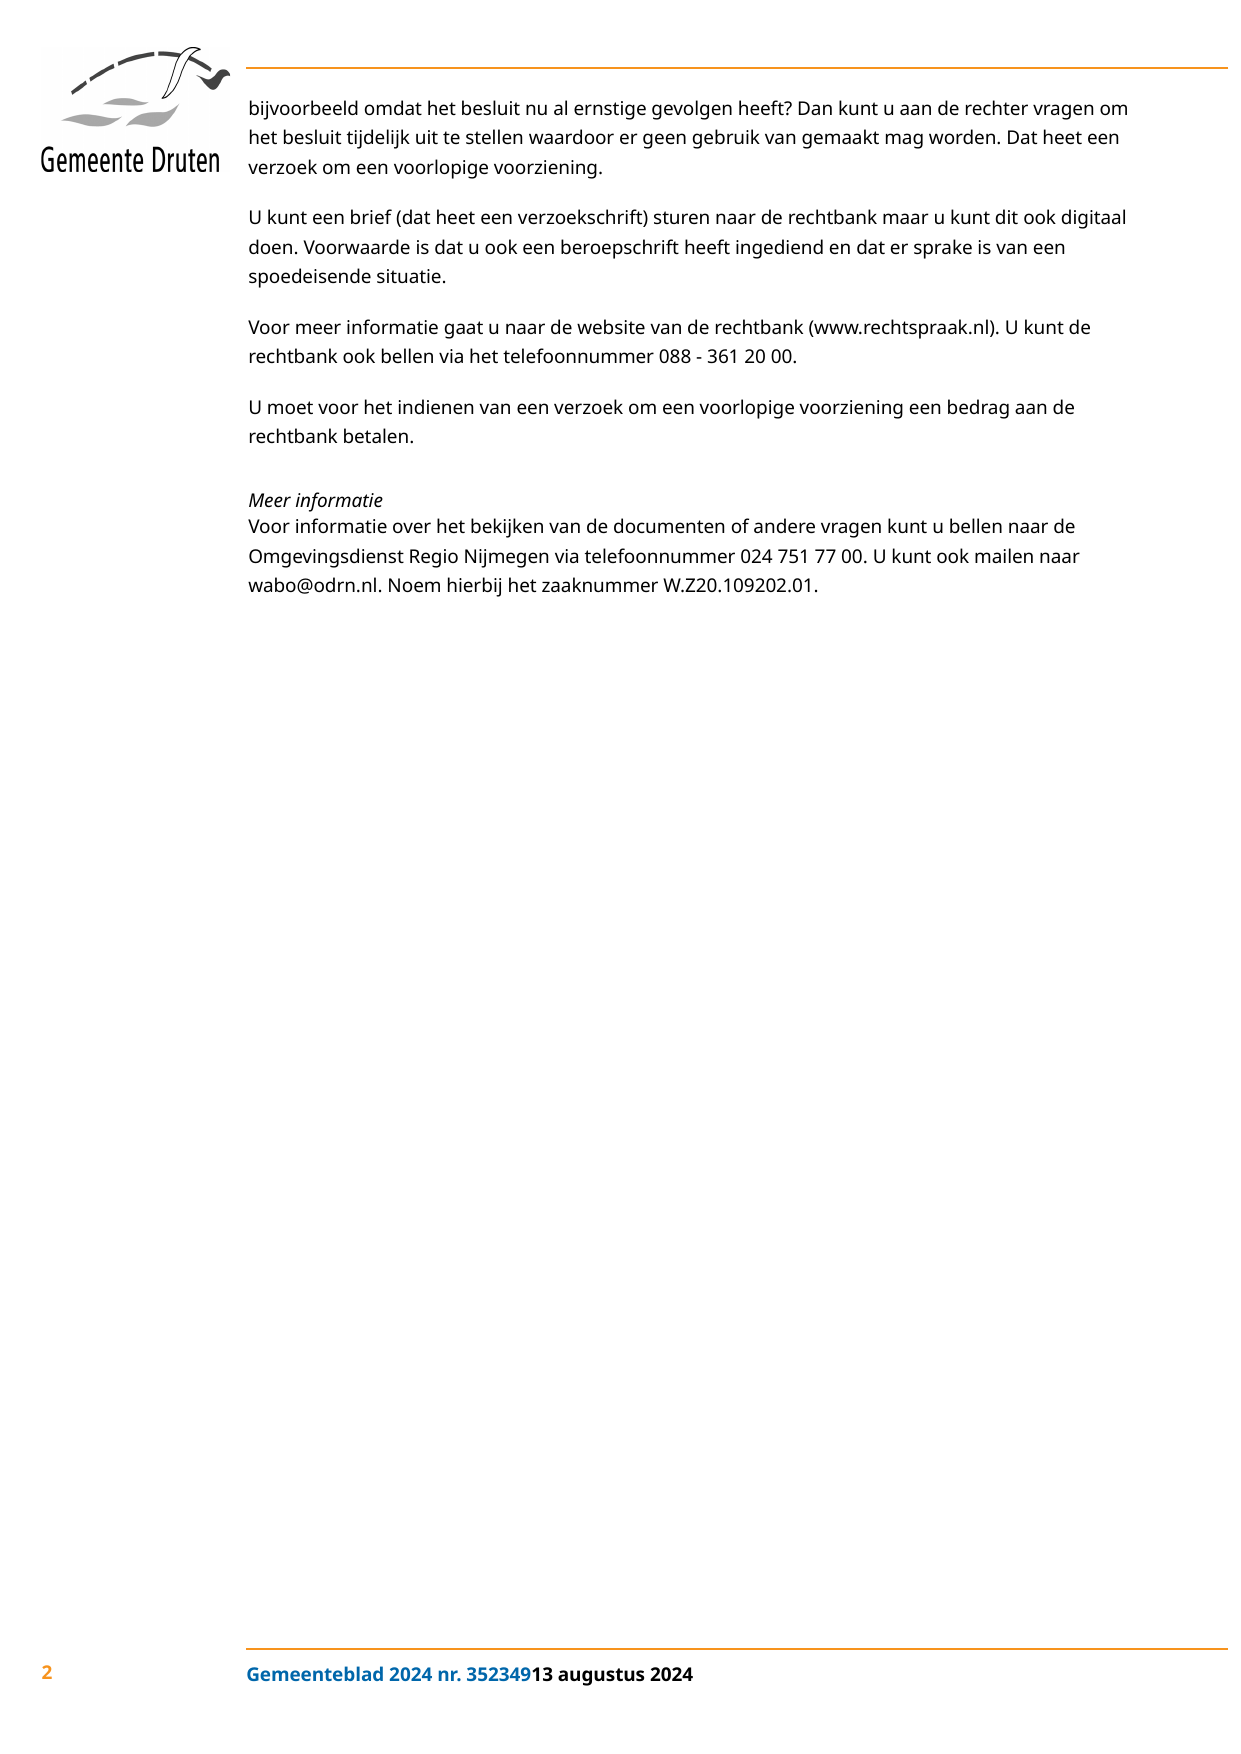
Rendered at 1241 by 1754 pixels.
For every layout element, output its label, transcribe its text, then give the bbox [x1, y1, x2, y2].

text Meer informatie [248, 487, 1152, 513]
text bijvoorbeeld omdat het besluit nu al ernstige gevolgen heeft? Dan kunt u aan de rechter vragen om het besluit tijdelijk uit te stellen waardoor er geen gebruik van gemaakt mag worden. Dat heet een verzoek om een voorlopige voorziening. [248, 95, 1152, 180]
text Voor meer informatie gaat u naar de website van de rechtbank (www.rechtspraak.nl). U kunt de rechtbank ook bellen via het telefoonnummer 088 - 361 20 00. [248, 314, 1152, 369]
picture [41, 47, 231, 172]
text Voor informatie over het bekijken van de documenten of andere vragen kunt u bellen naar de Omgevingsdienst Regio Nijmegen via telefoonnummer 024 751 77 00. U kunt ook mailen naar wabo@odrn.nl. Noem hierbij het zaaknummer W.Z20.109202.01. [248, 513, 1152, 598]
text U moet voor het indienen van een verzoek om een voorlopige voorziening een bedrag aan de rechtbank betalen. [248, 394, 1152, 449]
text U kunt een brief (dat heet een verzoekschrift) sturen naar de rechtbank maar u kunt dit ook digitaal doen. Voorwaarde is dat u ook een beroepschrift heeft ingediend en dat er sprake is van een spoedeisende situatie. [248, 204, 1152, 289]
